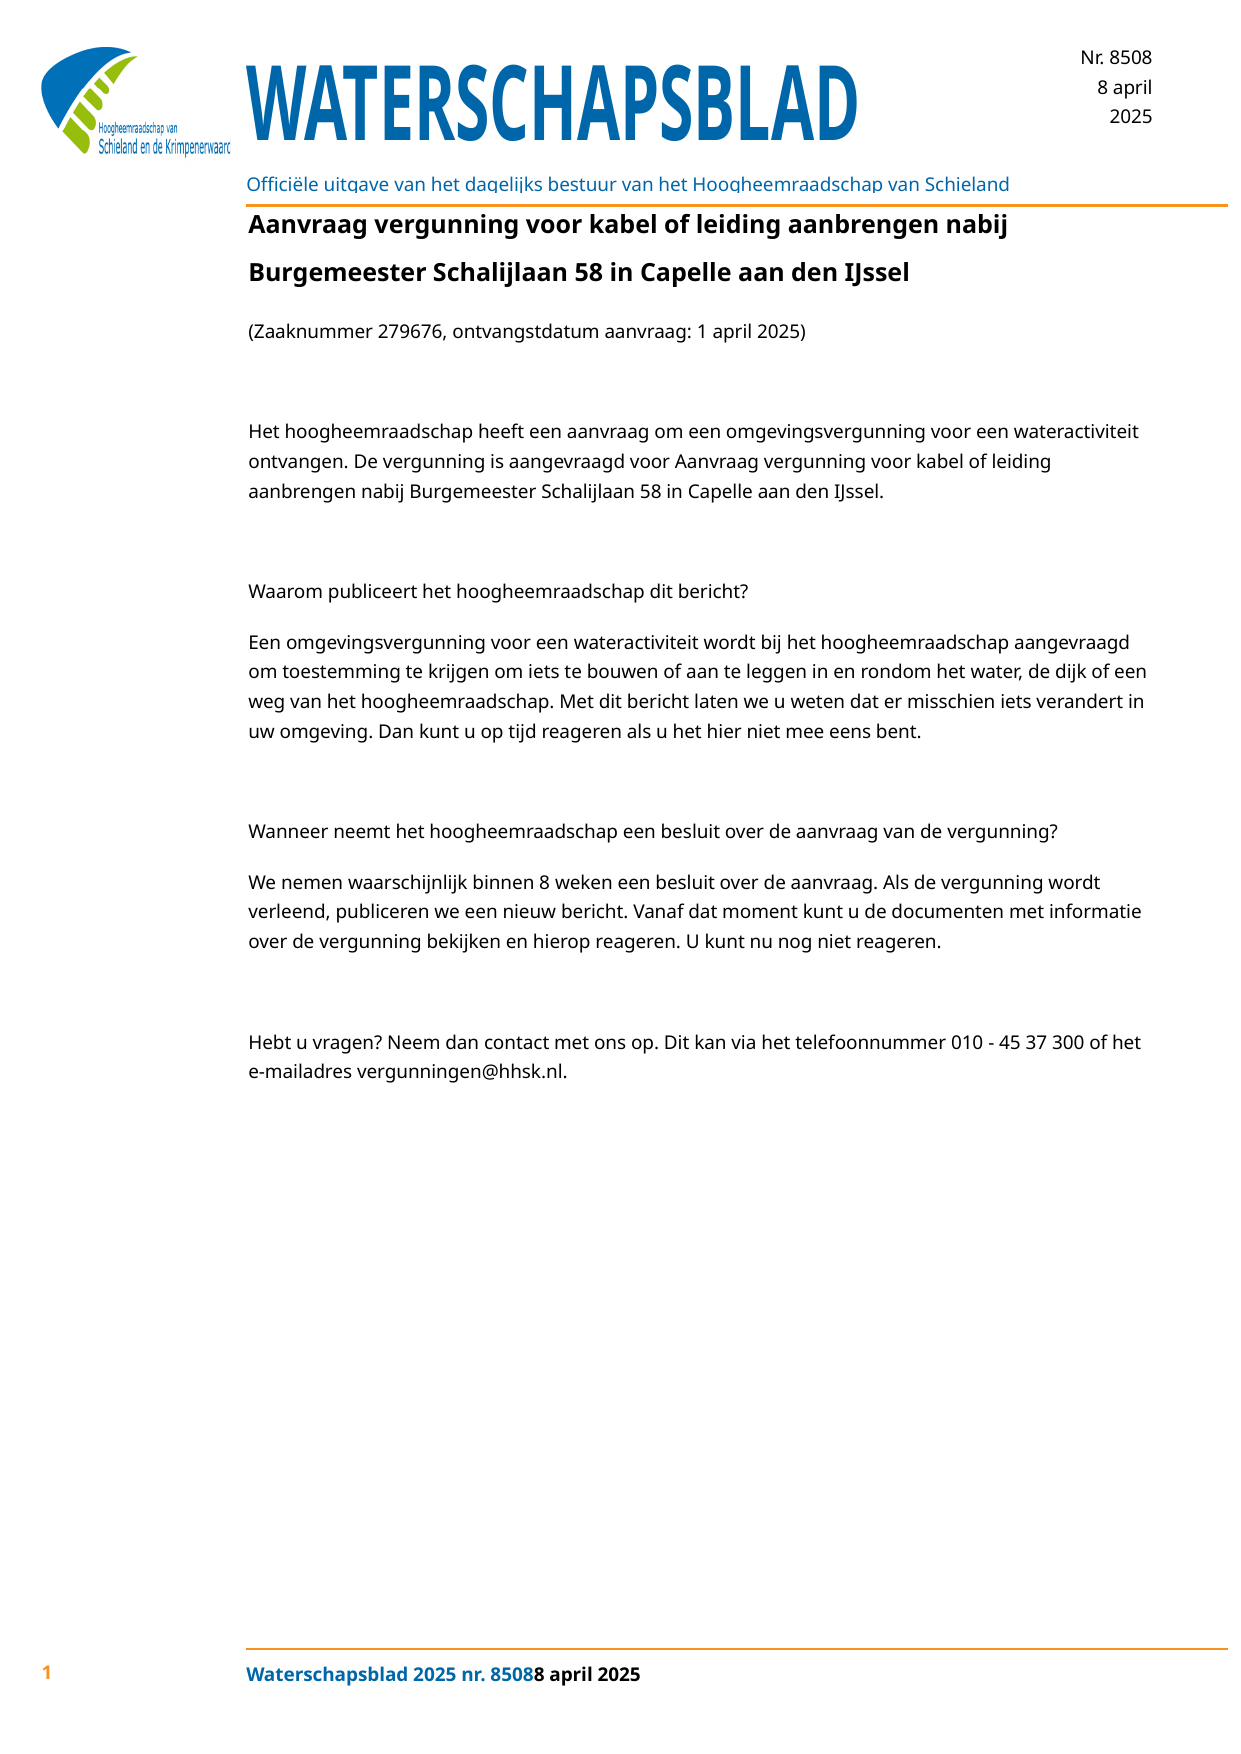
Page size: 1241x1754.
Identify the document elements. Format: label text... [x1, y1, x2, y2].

text (Zaaknummer 279676, ontvangstdatum aanvraag: 1 april 2025) [248, 318, 1152, 344]
picture [41, 47, 231, 172]
text We nemen waarschijnlijk binnen 8 weken een besluit over de aanvraag. Als de vergunning wordt verleend, publiceren we een nieuw bericht. Vanaf dat moment kunt u de documenten met informatie over de vergunning bekijken en hierop reageren. U kunt nu nog niet reageren. [248, 869, 1152, 954]
text Waarom publiceert het hoogheemraadschap dit bericht? [248, 579, 1152, 604]
text Een omgevingsvergunning voor een wateractiviteit wordt bij het hoogheemraadschap aangevraagd om toestemming te krijgen om iets te bouwen of aan te leggen in en rondom het water, de dijk of een weg van het hoogheemraadschap. Met dit bericht laten we u weten dat er misschien iets verandert in uw omgeving. Dan kunt u op tijd reageren als u het hier niet mee eens bent. [248, 629, 1152, 744]
text Wanneer neemt het hoogheemraadschap een besluit over de aanvraag van de vergunning? [248, 819, 1152, 844]
text Hebt u vragen? Neem dan contact met ons op. Dit kan via het telefoonnummer 010 - 45 37 300 of het e-mailadres vergunningen@hhsk.nl. [248, 1029, 1152, 1084]
text Het hoogheemraadschap heeft een aanvraag om een omgevingsvergunning voor een wateractiviteit ontvangen. De vergunning is aangevraagd voor Aanvraag vergunning voor kabel of leiding aanbrengen nabij Burgemeester Schalijlaan 58 in Capelle aan den IJssel. [248, 419, 1152, 504]
text Aanvraag vergunning voor kabel of leiding aanbrengen nabij Burgemeester Schalijlaan 58 in Capelle aan den IJssel [248, 207, 1152, 288]
